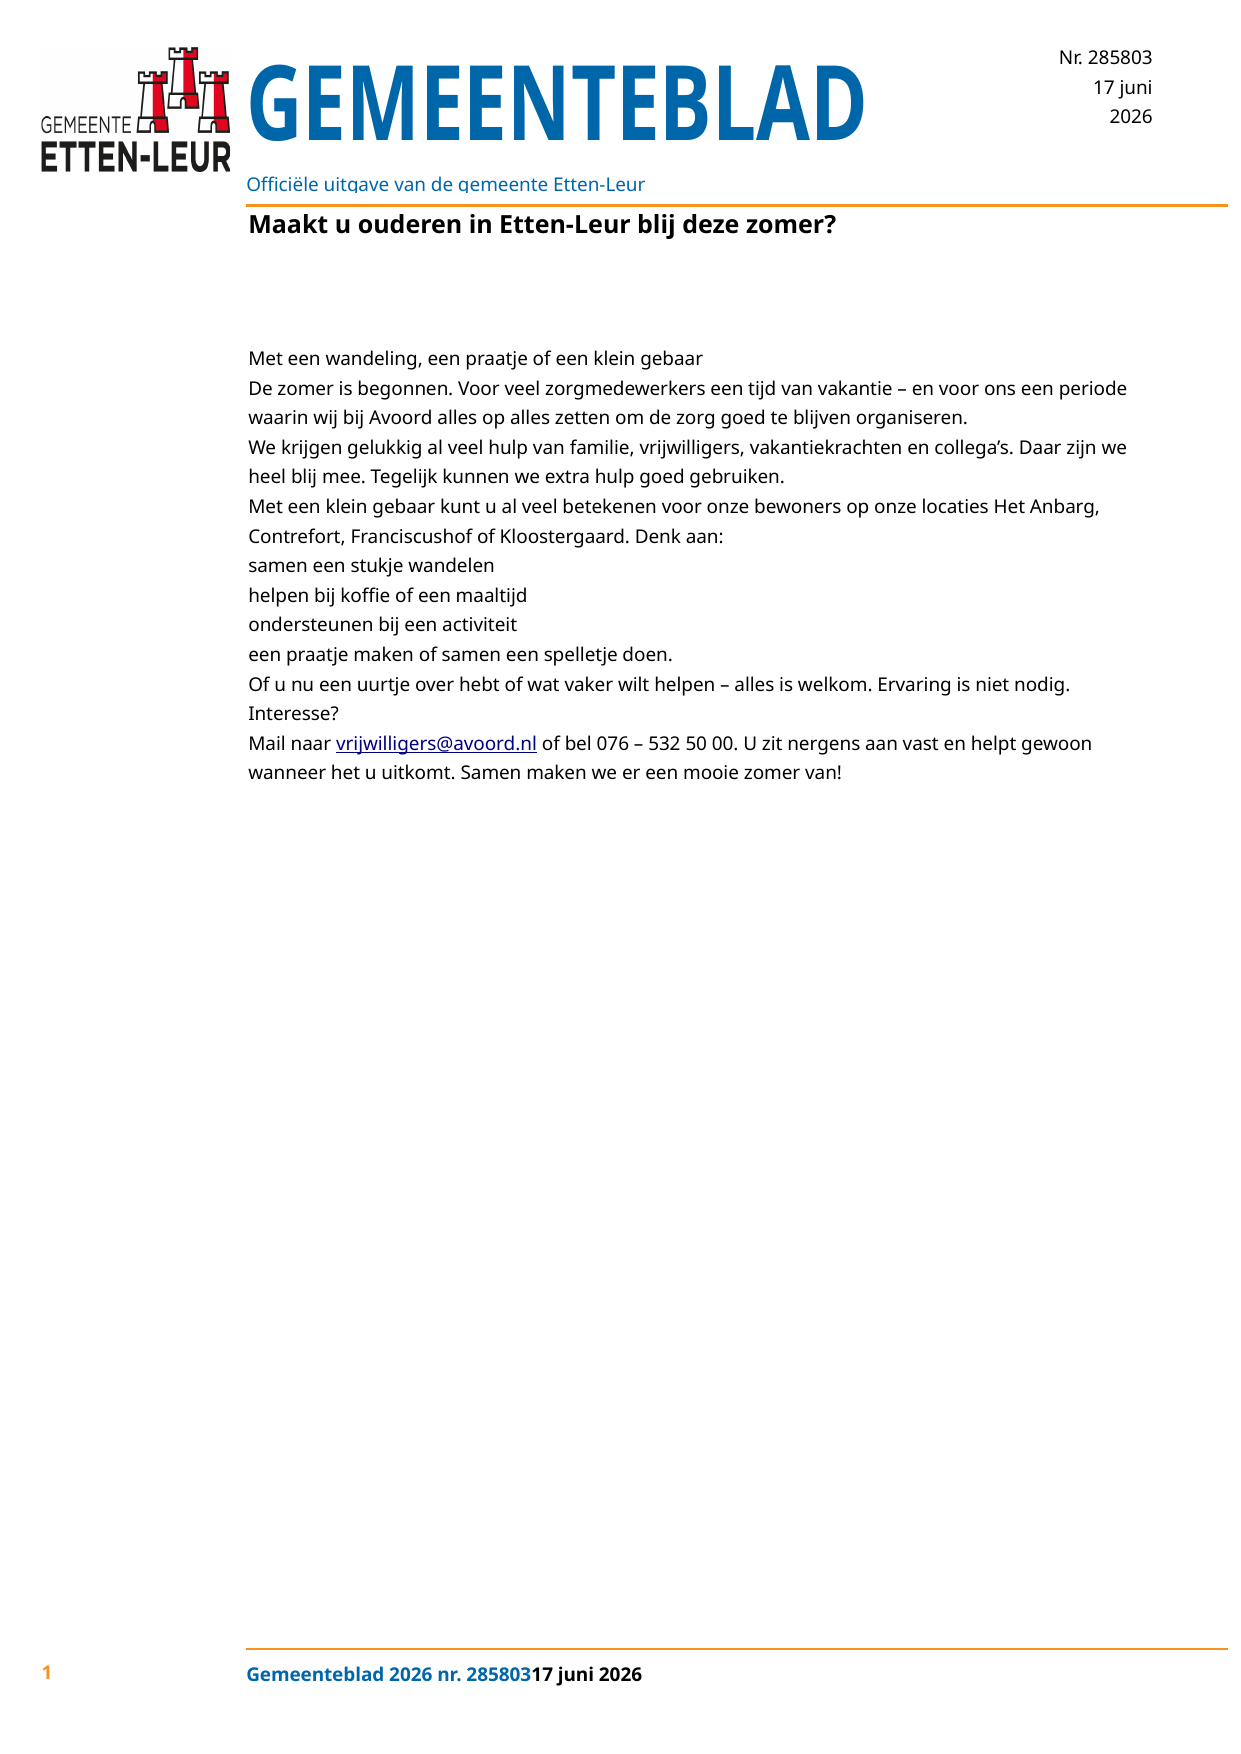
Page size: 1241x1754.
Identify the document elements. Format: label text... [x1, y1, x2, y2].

text Mail naar vrijwilligers@avoord.nl of bel 076 – 532 50 00. U zit nergens aan vast en helpt gewoon wanneer het u uitkomt. Samen maken we er een mooie zomer van! [248, 730, 1152, 785]
text We krijgen gelukkig al veel hulp van familie, vrijwilligers, vakantiekrachten en collega’s. Daar zijn we heel blij mee. Tegelijk kunnen we extra hulp goed gebruiken. [248, 434, 1152, 489]
text Met een klein gebaar kunt u al veel betekenen voor onze bewoners op onze locaties Het Anbarg, Contrefort, Franciscushof of Kloostergaard. Denk aan: [248, 493, 1152, 548]
text De zomer is begonnen. Voor veel zorgmedewerkers een tijd van vakantie – en voor ons een periode waarin wij bij Avoord alles op alles zetten om de zorg goed te blijven organiseren. [248, 375, 1152, 430]
text Met een wandeling, een praatje of een klein gebaar [248, 345, 1152, 371]
text Maakt u ouderen in Etten-Leur blij deze zomer? [248, 207, 1152, 241]
text een praatje maken of samen een spelletje doen. [248, 641, 1152, 667]
picture [41, 47, 231, 172]
text Interesse? [248, 700, 1152, 726]
text ondersteunen bij een activiteit [248, 612, 1152, 637]
text helpen bij koffie of een maaltijd [248, 582, 1152, 608]
text Of u nu een uurtje over hebt of wat vaker wilt helpen – alles is welkom. Ervaring is niet nodig. [248, 671, 1152, 696]
text samen een stukje wandelen [248, 552, 1152, 578]
